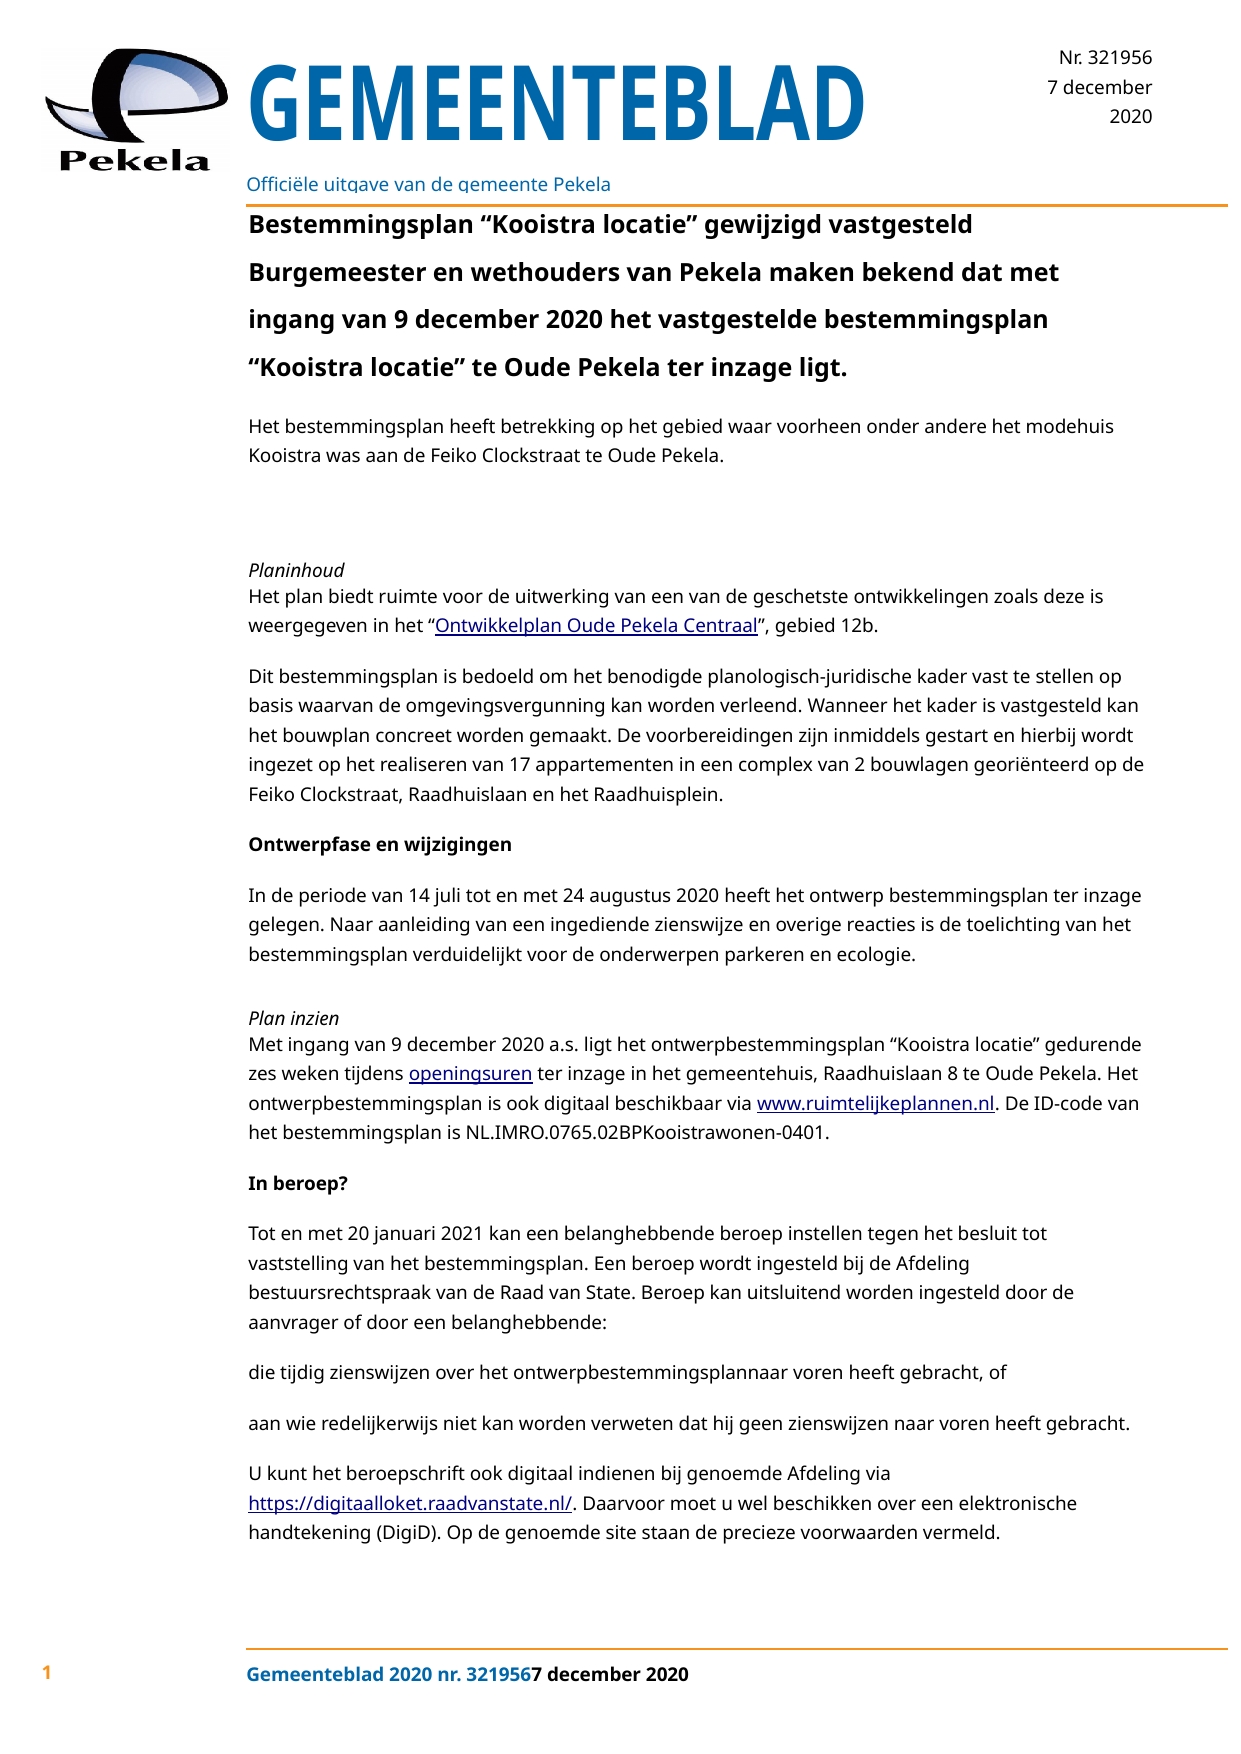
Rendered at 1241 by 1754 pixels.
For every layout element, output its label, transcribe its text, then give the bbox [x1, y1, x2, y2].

text Tot en met 20 januari 2021 kan een belanghebbende beroep instellen tegen het besluit tot vaststelling van het bestemmingsplan. Een beroep wordt ingesteld bij de Afdeling bestuursrechtspraak van de Raad van State. Beroep kan uitsluitend worden ingesteld door de aanvrager of door een belanghebbende: [248, 1220, 1152, 1335]
text In de periode van 14 juli tot en met 24 augustus 2020 heeft het ontwerp bestemmingsplan ter inzage gelegen. Naar aanleiding van een ingediende zienswijze en overige reacties is de toelichting van het bestemmingsplan verduidelijkt voor de onderwerpen parkeren en ecologie. [248, 882, 1152, 967]
text Het bestemmingsplan heeft betrekking op het gebied waar voorheen onder andere het modehuis Kooistra was aan de Feiko Clockstraat te Oude Pekela. [248, 413, 1152, 468]
picture [41, 47, 231, 172]
text U kunt het beroepschrift ook digitaal indienen bij genoemde Afdeling via https://digitaalloket.raadvanstate.nl/. Daarvoor moet u wel beschikken over een elektronische handtekening (DigiD). Op de genoemde site staan de precieze voorwaarden vermeld. [248, 1460, 1152, 1545]
text Bestemmingsplan “Kooistra locatie” gewijzigd vastgesteld Burgemeester en wethouders van Pekela maken bekend dat met ingang van 9 december 2020 het vastgestelde bestemmingsplan “Kooistra locatie” te Oude Pekela ter inzage ligt. [248, 207, 1152, 384]
text Ontwerpfase en wijzigingen [248, 832, 1152, 857]
text In beroep? [248, 1170, 1152, 1196]
text die tijdig zienswijzen over het ontwerpbestemmingsplannaar voren heeft gebracht, of [248, 1359, 1152, 1385]
text Dit bestemmingsplan is bedoeld om het benodigde planologisch-juridische kader vast te stellen op basis waarvan de omgevingsvergunning kan worden verleend. Wanneer het kader is vastgesteld kan het bouwplan concreet worden gemaakt. De voorbereidingen zijn inmiddels gestart en hierbij wordt ingezet op het realiseren van 17 appartementen in een complex van 2 bouwlagen georiënteerd op de Feiko Clockstraat, Raadhuislaan en het Raadhuisplein. [248, 663, 1152, 807]
text Het plan biedt ruimte voor de uitwerking van een van de geschetste ontwikkelingen zoals deze is weergegeven in het “Ontwikkelplan Oude Pekela Centraal”, gebied 12b. [248, 583, 1152, 638]
text Planinhoud [248, 557, 1152, 583]
text Plan inzien [248, 1005, 1152, 1031]
text aan wie redelijkerwijs niet kan worden verweten dat hij geen zienswijzen naar voren heeft gebracht. [248, 1410, 1152, 1436]
text Met ingang van 9 december 2020 a.s. ligt het ontwerpbestemmingsplan “Kooistra locatie” gedurende zes weken tijdens openingsuren ter inzage in het gemeentehuis, Raadhuislaan 8 te Oude Pekela. Het ontwerpbestemmingsplan is ook digitaal beschikbaar via www.ruimtelijkeplannen.nl. De ID-code van het bestemmingsplan is NL.IMRO.0765.02BPKooistrawonen-0401. [248, 1031, 1152, 1145]
